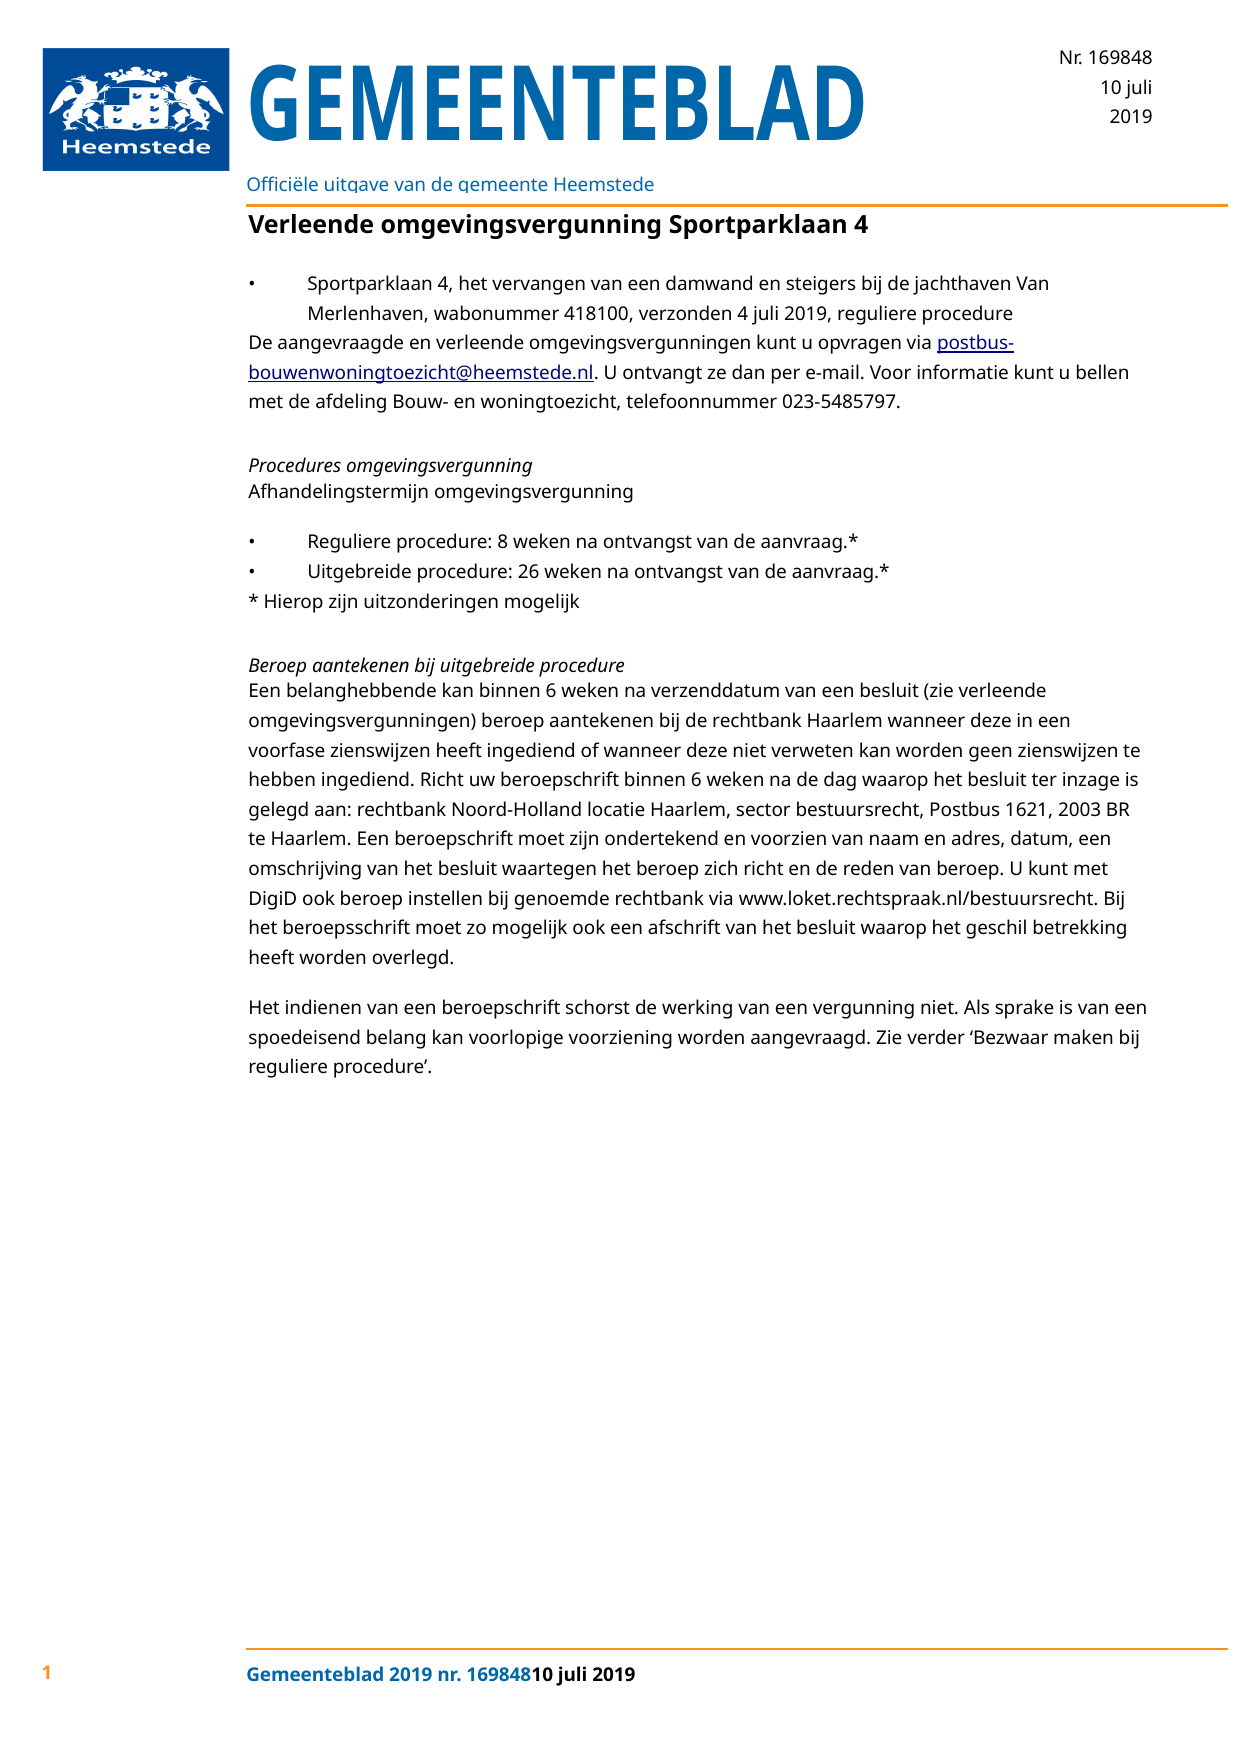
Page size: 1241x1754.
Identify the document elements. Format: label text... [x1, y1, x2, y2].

list Reguliere procedure: 8 weken na ontvangst van de aanvraag.* [248, 529, 1152, 554]
text Beroep aantekenen bij uitgebreide procedure [248, 652, 1152, 678]
text Afhandelingstermijn omgevingsvergunning [248, 478, 1152, 504]
picture [41, 47, 231, 172]
text Procedures omgevingsvergunning [248, 453, 1152, 478]
text * Hierop zijn uitzonderingen mogelijk [248, 588, 1152, 614]
text Verleende omgevingsvergunning Sportparklaan 4 [248, 207, 1152, 241]
text Een belanghebbende kan binnen 6 weken na verzenddatum van een besluit (zie verleende omgevingsvergunningen) beroep aantekenen bij de rechtbank Haarlem wanneer deze in een voorfase zienswijzen heeft ingediend of wanneer deze niet verweten kan worden geen zienswijzen te hebben ingediend. Richt uw beroepschrift binnen 6 weken na de dag waarop het besluit ter inzage is gelegd aan: rechtbank Noord-Holland locatie Haarlem, sector bestuursrecht, Postbus 1621, 2003 BR te Haarlem. Een beroepschrift moet zijn ondertekend en voorzien van naam en adres, datum, een omschrijving van het besluit waartegen het beroep zich richt en de reden van beroep. U kunt met DigiD ook beroep instellen bij genoemde rechtbank via www.loket.rechtspraak.nl/bestuursrecht. Bij het beroepsschrift moet zo mogelijk ook een afschrift van het besluit waarop het geschil betrekking heeft worden overlegd. [248, 678, 1152, 969]
text De aangevraagde en verleende omgevingsvergunningen kunt u opvragen via postbus-bouwenwoningtoezicht@heemstede.nl. U ontvangt ze dan per e-mail. Voor informatie kunt u bellen met de afdeling Bouw- en woningtoezicht, telefoonnummer 023-5485797. [248, 329, 1152, 414]
text Het indienen van een beroepschrift schorst de werking van een vergunning niet. Als sprake is van een spoedeisend belang kan voorlopige voorziening worden aangevraagd. Zie verder ‘Bezwaar maken bij reguliere procedure’. [248, 994, 1152, 1079]
list Uitgebreide procedure: 26 weken na ontvangst van de aanvraag.* [248, 558, 1152, 584]
list Sportparklaan 4, het vervangen van een damwand en steigers bij de jachthaven Van Merlenhaven, wabonummer 418100, verzonden 4 juli 2019, reguliere procedure [248, 270, 1152, 326]
